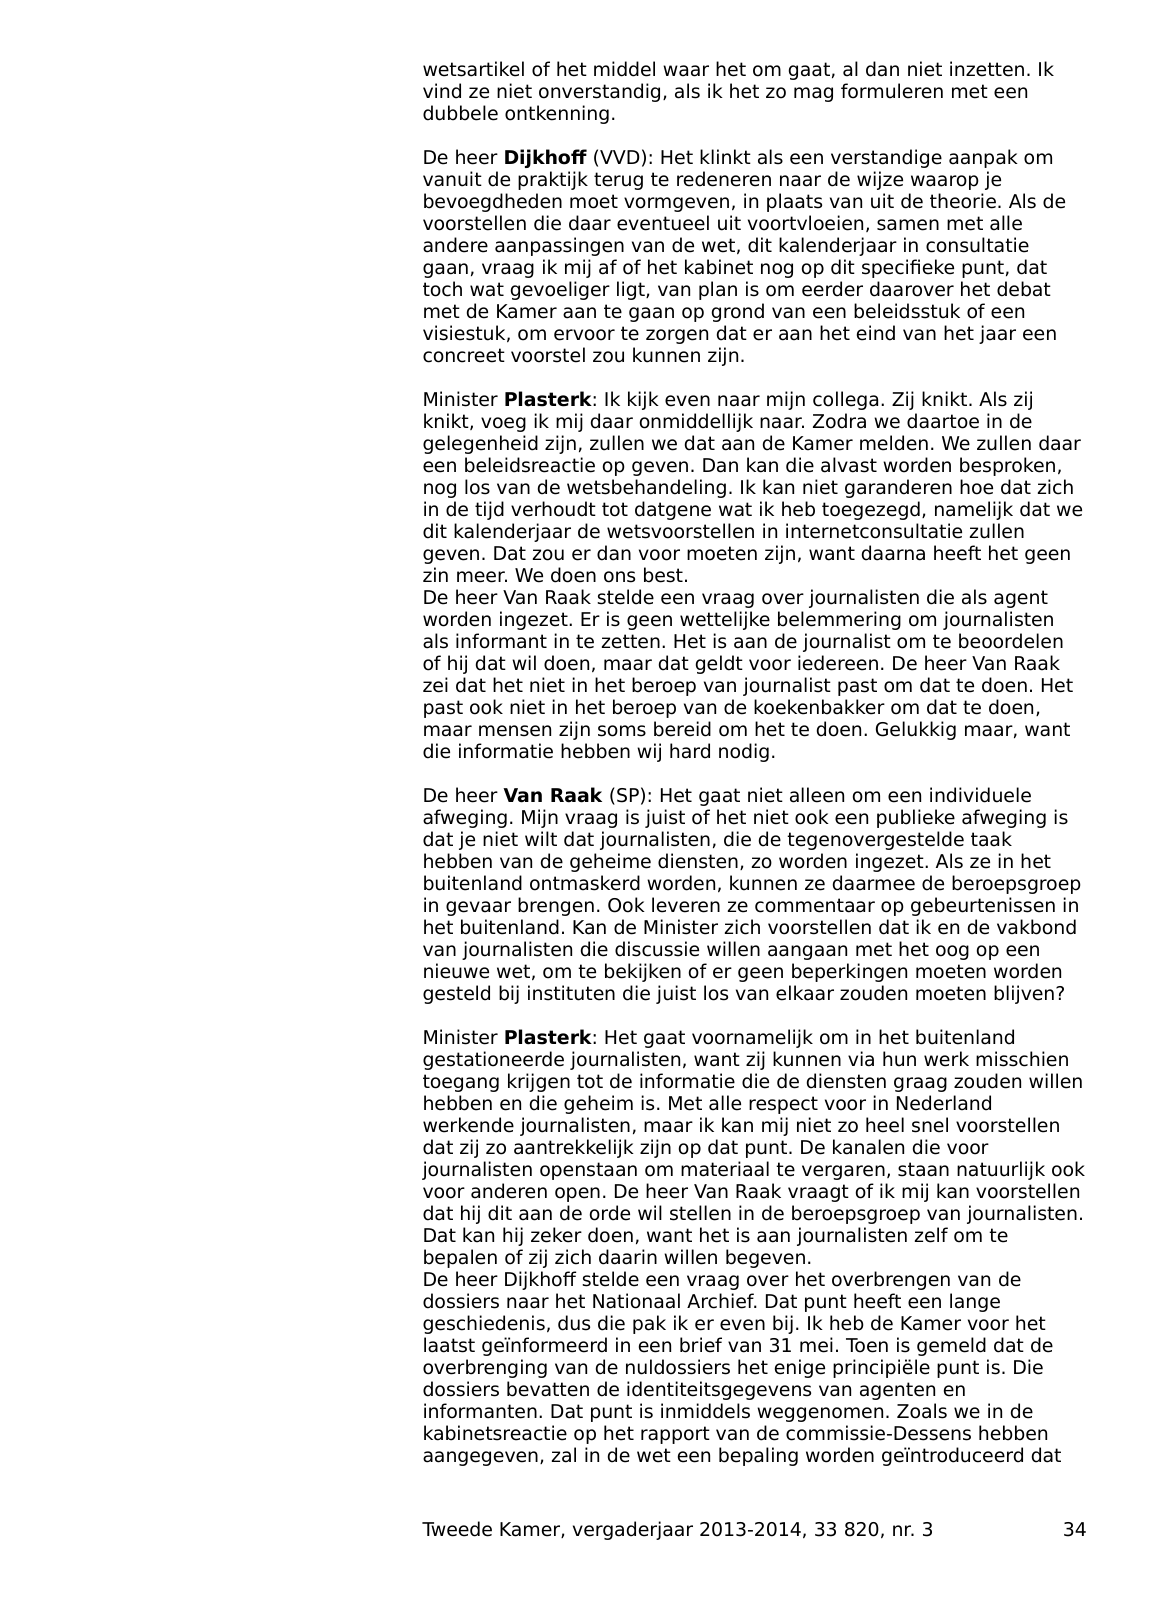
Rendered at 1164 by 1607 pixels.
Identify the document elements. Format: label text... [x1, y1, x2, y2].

text Minister Plasterk: Het gaat voornamelijk om in het buitenland gestationeerde journalisten, want zij kunnen via hun werk misschien toegang krijgen tot de informatie die de diensten graag zouden willen hebben en die geheim is. Met alle respect voor in Nederland werkende journalisten, maar ik kan mij niet zo heel snel voorstellen dat zij zo aantrekkelijk zijn op dat punt. De kanalen die voor journalisten openstaan om materiaal te vergaren, staan natuurlijk ook voor anderen open. De heer Van Raak vraagt of ik mij kan voorstellen dat hij dit aan de orde wil stellen in de beroepsgroep van journalisten. Dat kan hij zeker doen, want het is aan journalisten zelf om te bepalen of zij zich daarin willen begeven. [422, 1027, 1087, 1269]
text Minister Plasterk: Ik kijk even naar mijn collega. Zij knikt. Als zij knikt, voeg ik mij daar onmiddellijk naar. Zodra we daartoe in de gelegenheid zijn, zullen we dat aan de Kamer melden. We zullen daar een beleidsreactie op geven. Dan kan die alvast worden besproken, nog los van de wetsbehandeling. Ik kan niet garanderen hoe dat zich in de tijd verhoudt tot datgene wat ik heb toegezegd, namelijk dat we dit kalenderjaar de wetsvoorstellen in internetconsultatie zullen geven. Dat zou er dan voor moeten zijn, want daarna heeft het geen zin meer. We doen ons best. [422, 389, 1087, 587]
text De heer Dijkhoff stelde een vraag over het overbrengen van de dossiers naar het Nationaal Archief. Dat punt heeft een lange geschiedenis, dus die pak ik er even bij. Ik heb de Kamer voor het laatst geïnformeerd in een brief van 31 mei. Toen is gemeld dat de overbrenging van de nuldossiers het enige principiële punt is. Die dossiers bevatten de identiteitsgegevens van agenten en informanten. Dat punt is inmiddels weggenomen. Zoals we in de kabinetsreactie op het rapport van de commissie-Dessens hebben aangegeven, zal in de wet een bepaling worden geïntroduceerd dat [422, 1269, 1087, 1467]
text De heer Van Raak (SP): Het gaat niet alleen om een individuele afweging. Mijn vraag is juist of het niet ook een publieke afweging is dat je niet wilt dat journalisten, die de tegenovergestelde taak hebben van de geheime diensten, zo worden ingezet. Als ze in het buitenland ontmaskerd worden, kunnen ze daarmee de beroepsgroep in gevaar brengen. Ook leveren ze commentaar op gebeurtenissen in het buitenland. Kan de Minister zich voorstellen dat ik en de vakbond van journalisten die discussie willen aangaan met het oog op een nieuwe wet, om te bekijken of er geen beperkingen moeten worden gesteld bij instituten die juist los van elkaar zouden moeten blijven? [422, 785, 1087, 1005]
text De heer Van Raak stelde een vraag over journalisten die als agent worden ingezet. Er is geen wettelijke belemmering om journalisten als informant in te zetten. Het is aan de journalist om te beoordelen of hij dat wil doen, maar dat geldt voor iedereen. De heer Van Raak zei dat het niet in het beroep van journalist past om dat te doen. Het past ook niet in het beroep van de koekenbakker om dat te doen, maar mensen zijn soms bereid om het te doen. Gelukkig maar, want die informatie hebben wij hard nodig. [422, 587, 1087, 763]
text wetsartikel of het middel waar het om gaat, al dan niet inzetten. Ik vind ze niet onverstandig, als ik het zo mag formuleren met een dubbele ontkenning. [422, 59, 1087, 125]
text De heer Dijkhoff (VVD): Het klinkt als een verstandige aanpak om vanuit de praktijk terug te redeneren naar de wijze waarop je bevoegdheden moet vormgeven, in plaats van uit de theorie. Als de voorstellen die daar eventueel uit voortvloeien, samen met alle andere aanpassingen van de wet, dit kalenderjaar in consultatie gaan, vraag ik mij af of het kabinet nog op dit specifieke punt, dat toch wat gevoeliger ligt, van plan is om eerder daarover het debat met de Kamer aan te gaan op grond van een beleidsstuk of een visiestuk, om ervoor te zorgen dat er aan het eind van het jaar een concreet voorstel zou kunnen zijn. [422, 147, 1087, 367]
